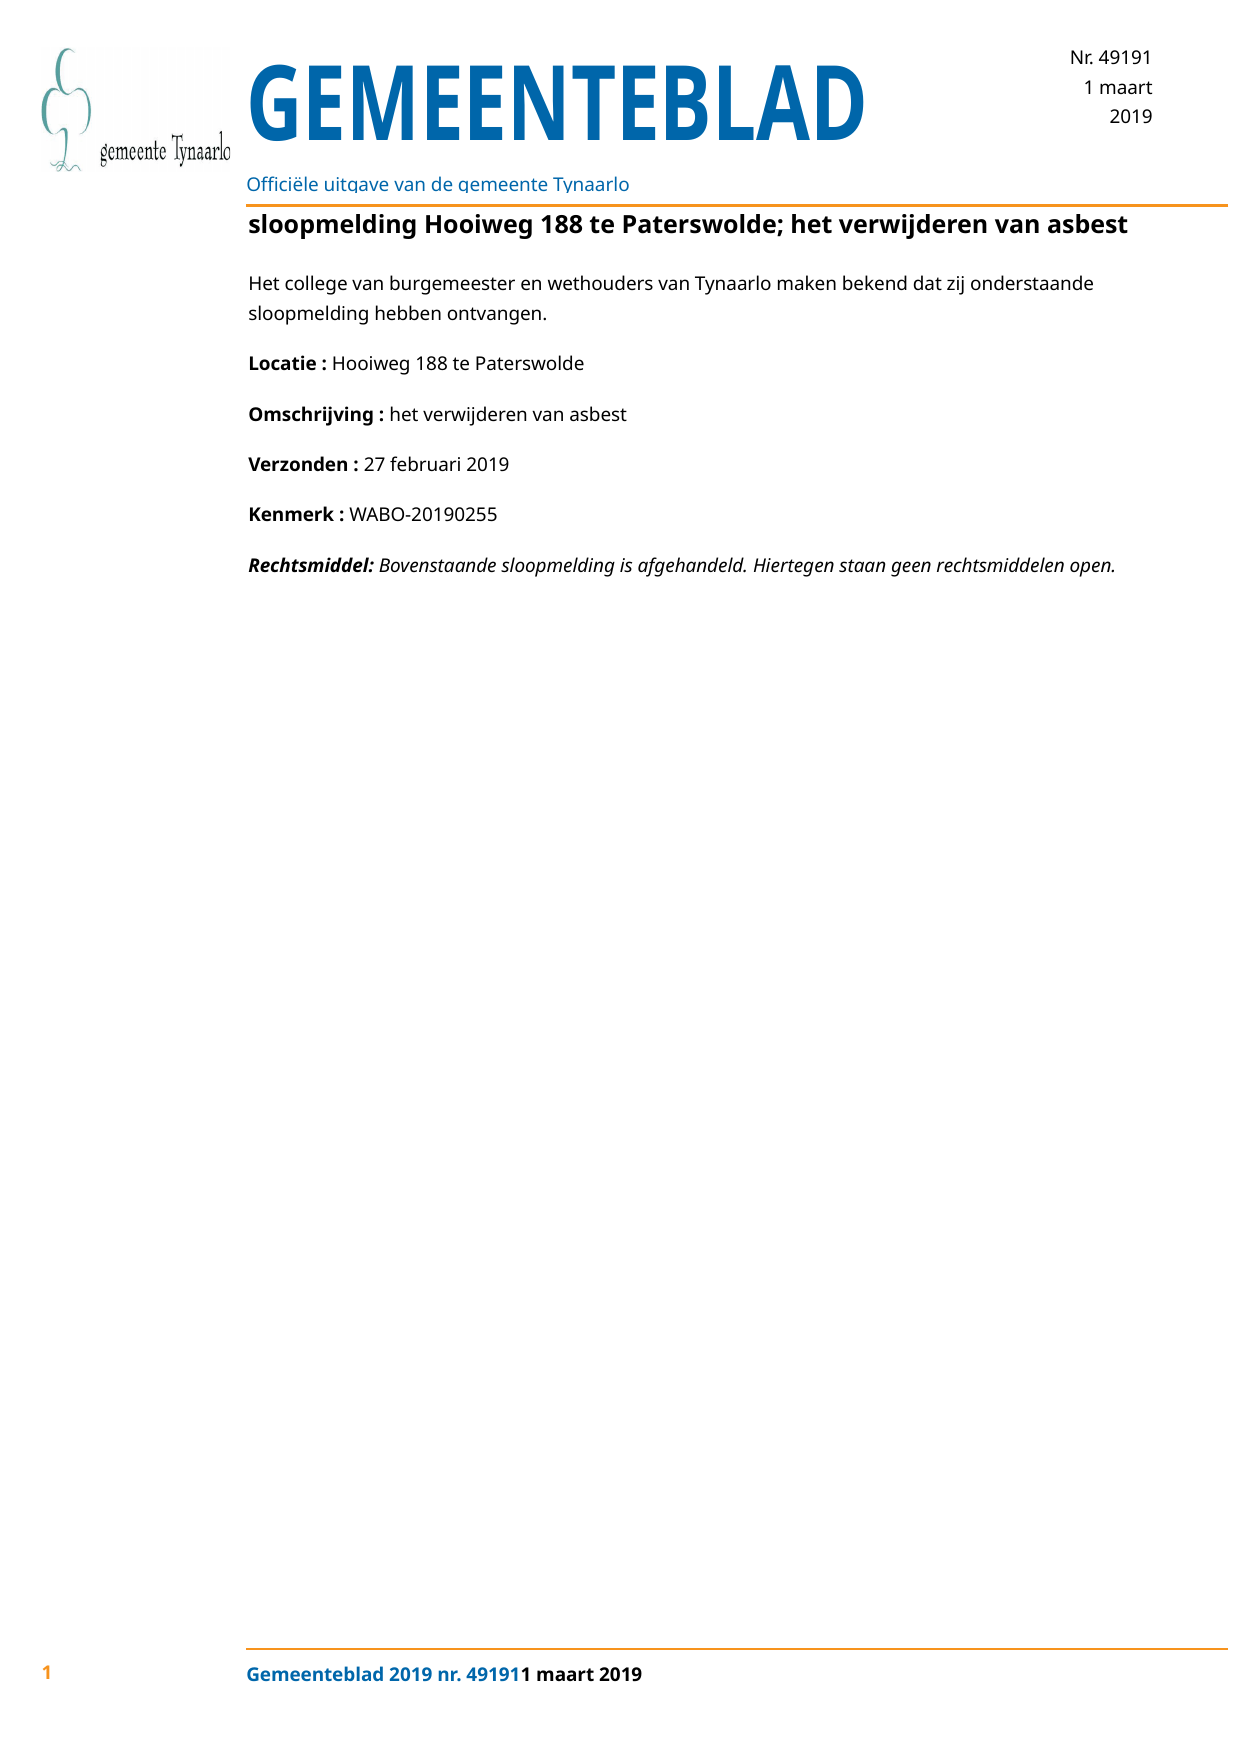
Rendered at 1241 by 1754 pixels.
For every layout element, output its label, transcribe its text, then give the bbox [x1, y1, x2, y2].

text sloopmelding Hooiweg 188 te Paterswolde; het verwijderen van asbest [248, 207, 1152, 241]
text Het college van burgemeester en wethouders van Tynaarlo maken bekend dat zij onderstaande sloopmelding hebben ontvangen. [248, 270, 1152, 326]
picture [41, 47, 231, 172]
text Locatie : Hooiweg 188 te Paterswolde [248, 350, 1152, 376]
text Kenmerk : WABO-20190255 [248, 502, 1152, 527]
text Rechtsmiddel: Bovenstaande sloopmelding is afgehandeld. Hiertegen staan geen rechtsmiddelen open. [248, 552, 1152, 578]
text Verzonden : 27 februari 2019 [248, 451, 1152, 477]
text Omschrijving : het verwijderen van asbest [248, 401, 1152, 426]
